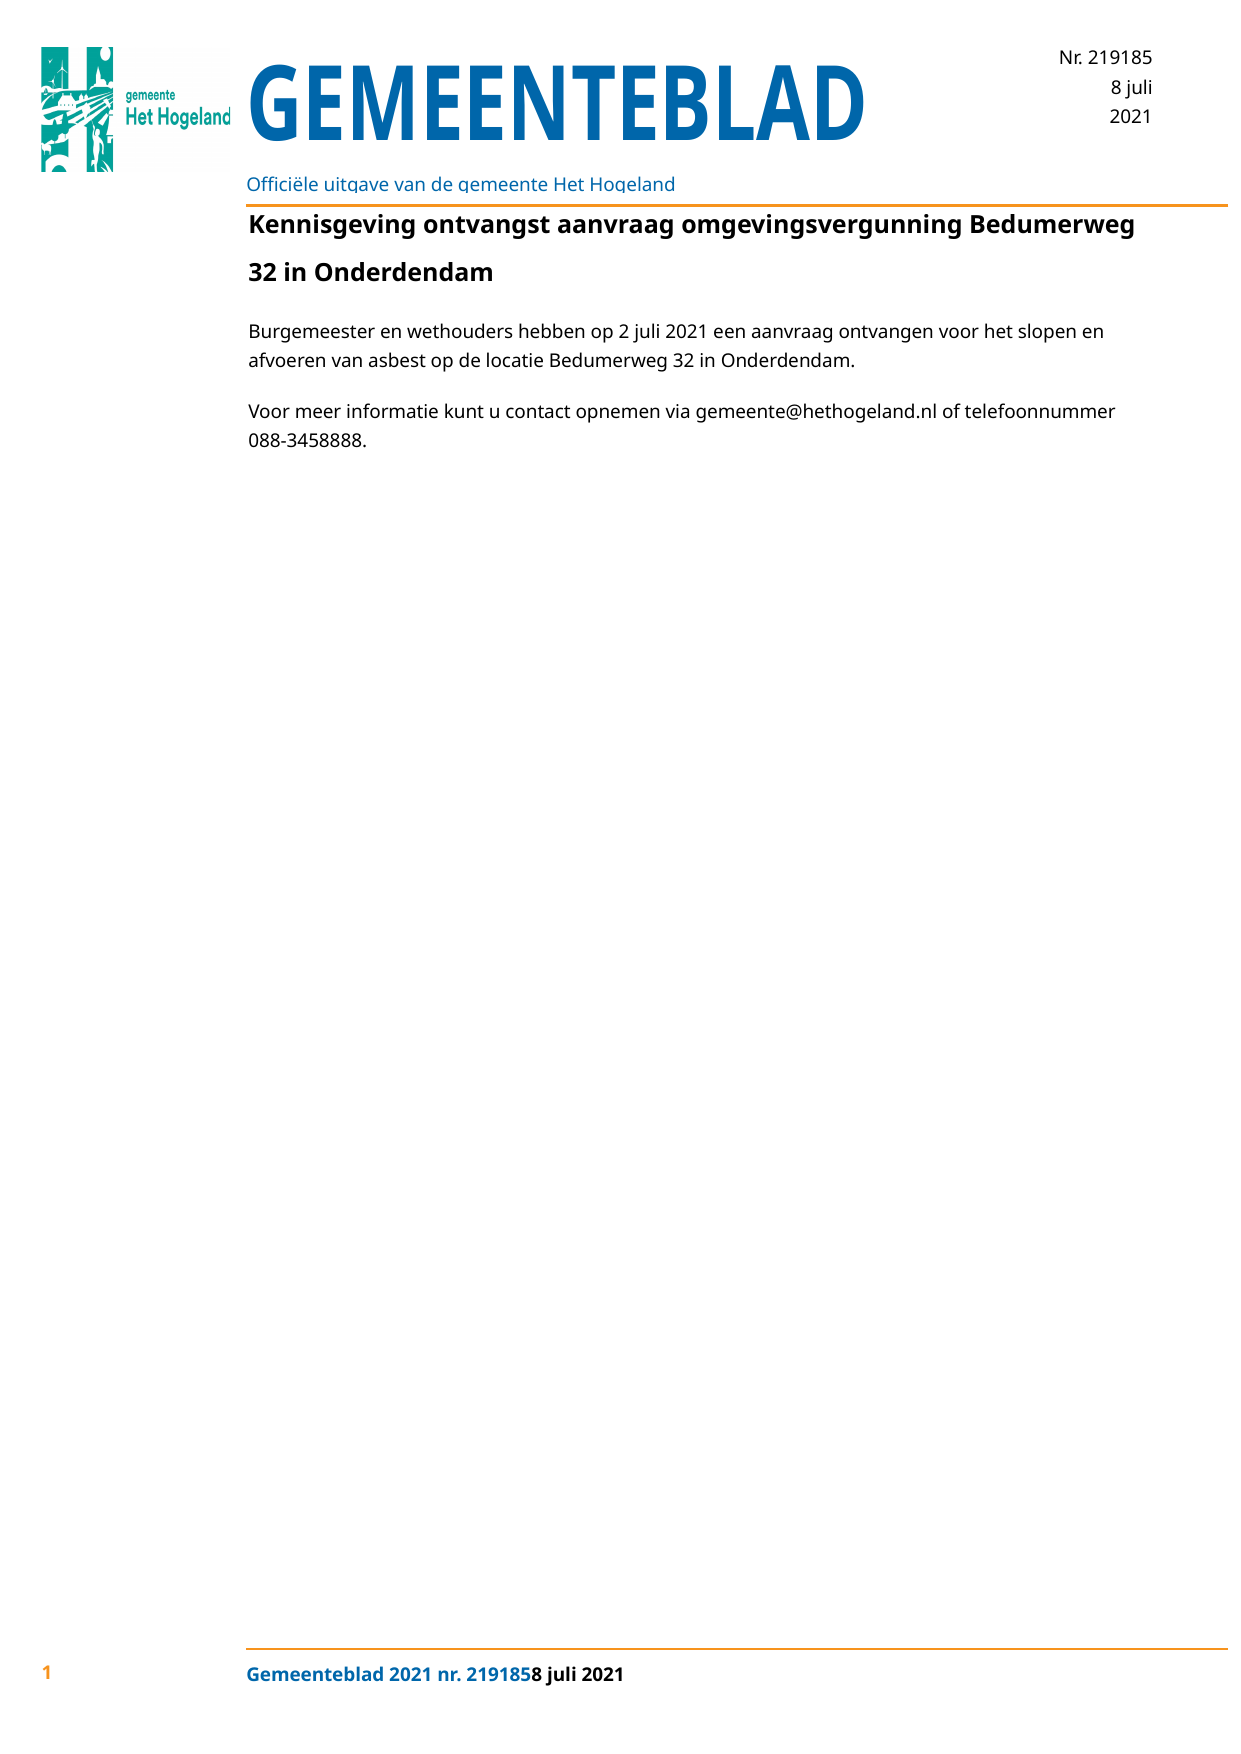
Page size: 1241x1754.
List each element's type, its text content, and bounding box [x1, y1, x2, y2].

text Kennisgeving ontvangst aanvraag omgevingsvergunning Bedumerweg 32 in Onderdendam [248, 207, 1152, 288]
text Burgemeester en wethouders hebben op 2 juli 2021 een aanvraag ontvangen voor het slopen en afvoeren van asbest op de locatie Bedumerweg 32 in Onderdendam. [248, 318, 1152, 373]
text Voor meer informatie kunt u contact opnemen via gemeente@hethogeland.nl of telefoonnummer 088-3458888. [248, 398, 1152, 453]
picture [41, 47, 231, 172]
